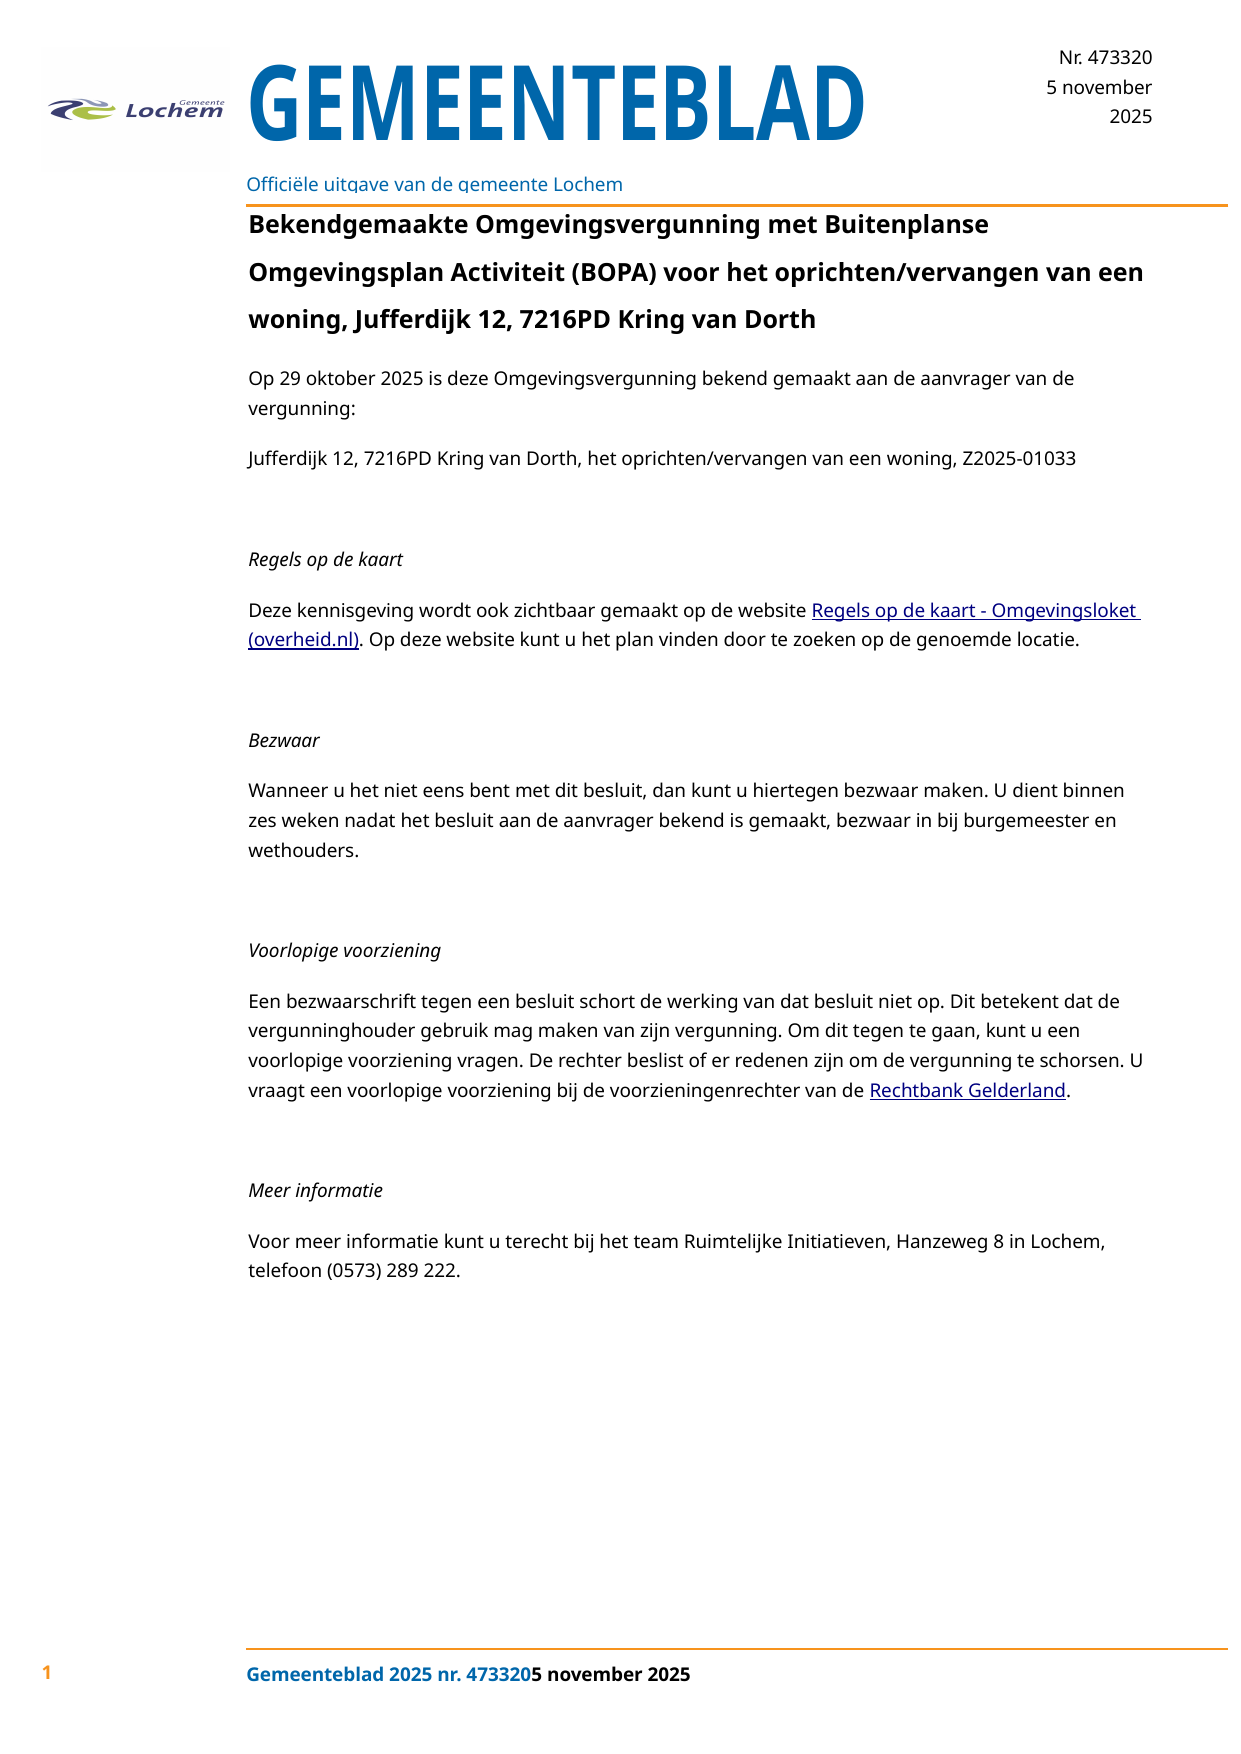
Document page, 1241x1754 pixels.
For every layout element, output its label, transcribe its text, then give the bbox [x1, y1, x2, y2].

text Bekendgemaakte Omgevingsvergunning met Buitenplanse Omgevingsplan Activiteit (BOPA) voor het oprichten/vervangen van een woning, Jufferdijk 12, 7216PD Kring van Dorth [248, 207, 1152, 336]
text Voorlopige voorziening [248, 938, 1152, 963]
picture [41, 47, 231, 172]
text Een bezwaarschrift tegen een besluit schort de werking van dat besluit niet op. Dit betekent dat de vergunninghouder gebruik mag maken van zijn vergunning. Om dit tegen te gaan, kunt u een voorlopige voorziening vragen. De rechter beslist of er redenen zijn om de vergunning te schorsen. U vraagt een voorlopige voorziening bij de voorzieningenrechter van de Rechtbank Gelderland. [248, 988, 1152, 1102]
text Wanneer u het niet eens bent met dit besluit, dan kunt u hiertegen bezwaar maken. U dient binnen zes weken nadat het besluit aan de aanvrager bekend is gemaakt, bezwaar in bij burgemeester en wethouders. [248, 778, 1152, 862]
text Deze kennisgeving wordt ook zichtbaar gemaakt op de website Regels op de kaart - Omgevingsloket (overheid.nl). Op deze website kunt u het plan vinden door te zoeken op de genoemde locatie. [248, 597, 1152, 652]
text Regels op de kaart [248, 546, 1152, 572]
text Jufferdijk 12, 7216PD Kring van Dorth, het oprichten/vervangen van een woning, Z2025-01033 [248, 446, 1152, 471]
text Op 29 oktober 2025 is deze Omgevingsvergunning bekend gemaakt aan de aanvrager van de vergunning: [248, 366, 1152, 421]
text Voor meer informatie kunt u terecht bij het team Ruimtelijke Initiatieven, Hanzeweg 8 in Lochem, telefoon (0573) 289 222. [248, 1228, 1152, 1283]
text Meer informatie [248, 1178, 1152, 1203]
text Bezwaar [248, 727, 1152, 753]
